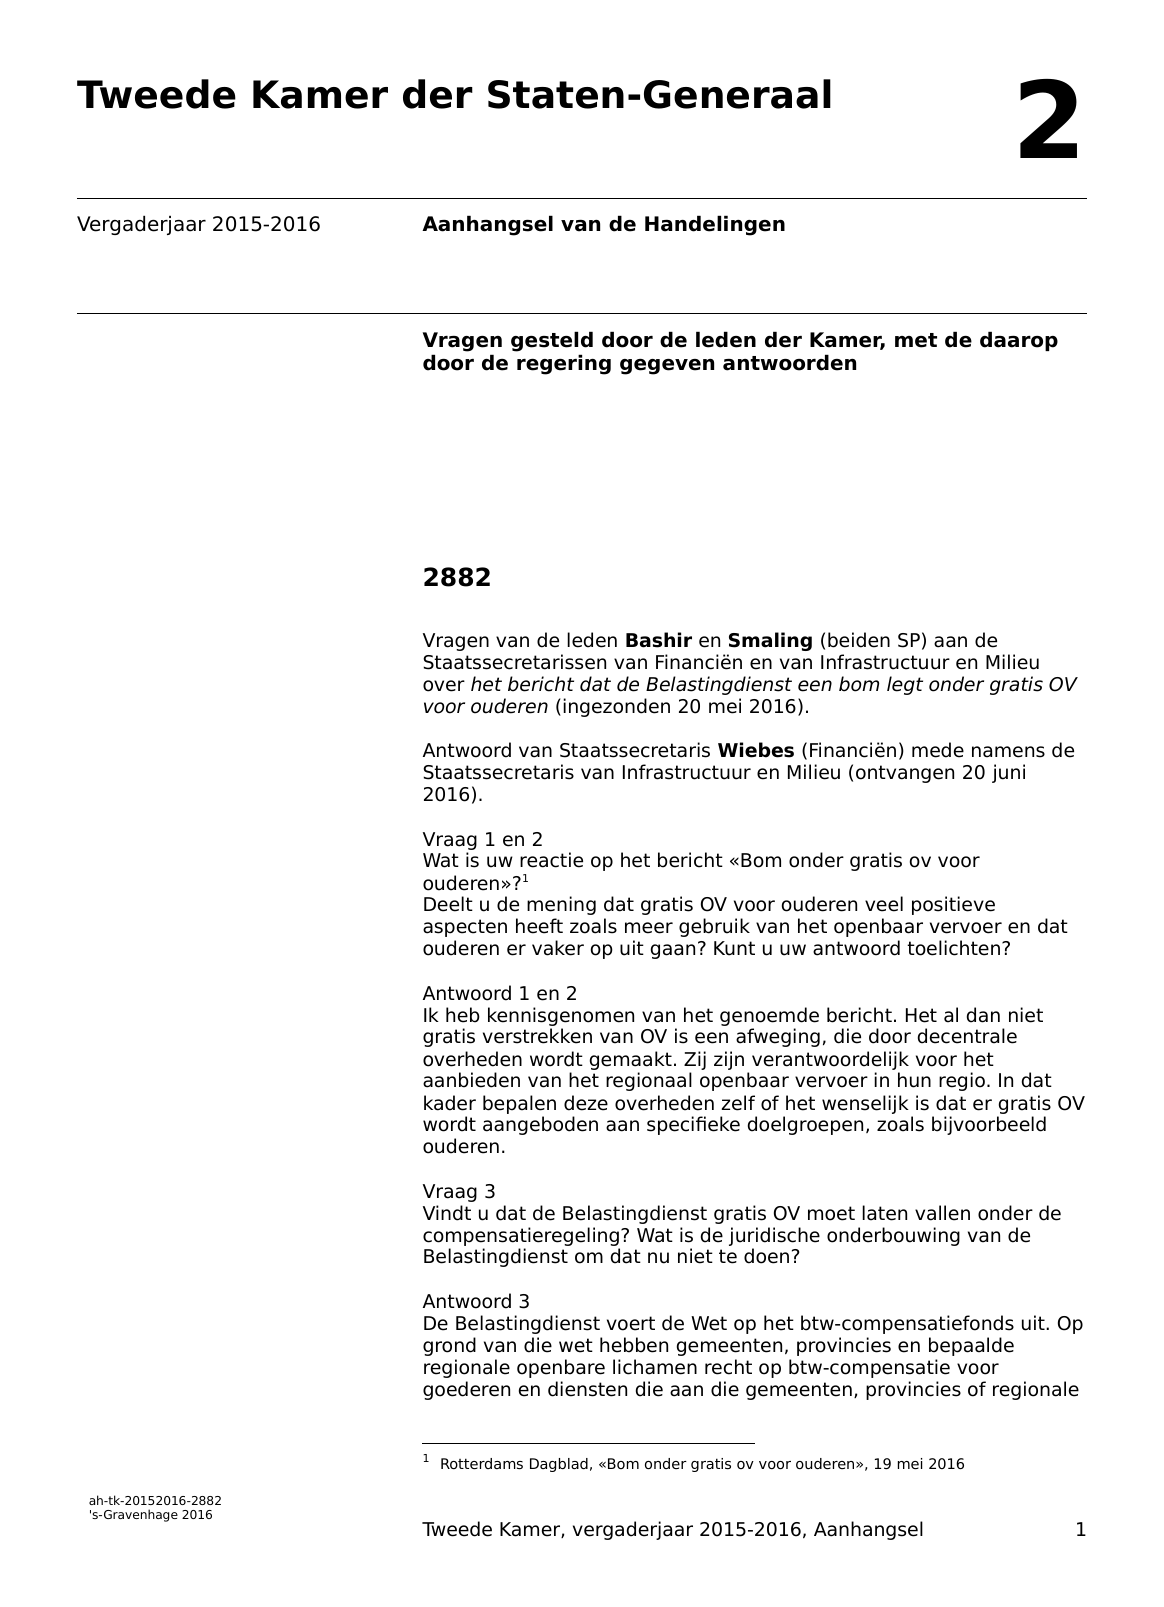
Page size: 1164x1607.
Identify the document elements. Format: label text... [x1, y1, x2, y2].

text Antwoord 1 en 2 [422, 982, 1087, 1004]
text Wat is uw reactie op het bericht «Bom onder gratis ov voor ouderen»? [422, 850, 1087, 894]
text Antwoord 3 [422, 1291, 1087, 1313]
table_header 2 [886, 59, 1087, 198]
text Vindt u dat de Belastingdienst gratis OV moet laten vallen onder de compensatieregeling? Wat is de juridische onderbouwing van de Belastingdienst om dat nu niet te doen? [422, 1202, 1087, 1268]
text 2882 [422, 563, 1087, 592]
text Vraag 3 [422, 1181, 1087, 1202]
text Vragen van de leden Bashir en Smaling (beiden SP) aan de Staatssecretarissen van Financiën en van Infrastructuur en Milieu over het bericht dat de Belastingdienst een bom legt onder gratis OV voor ouderen (ingezonden 20 mei 2016). [422, 630, 1087, 718]
text ah-tk-20152016-2882 [88, 1494, 323, 1508]
text De Belastingdienst voert de Wet op het btw-compensatiefonds uit. Op grond van die wet hebben gemeenten, provincies en bepaalde regionale openbare lichamen recht op btw-compensatie voor goederen en diensten die aan die gemeenten, provincies of regionale [422, 1313, 1087, 1401]
text Vraag 1 en 2 [422, 828, 1087, 850]
text Deelt u de mening dat gratis OV voor ouderen veel positieve aspecten heeft zoals meer gebruik van het openbaar vervoer en dat ouderen er vaker op uit gaan? Kunt u uw antwoord toelichten? [422, 894, 1087, 960]
table_cell [77, 314, 422, 375]
text Antwoord van Staatssecretaris Wiebes (Financiën) mede namens de Staatssecretaris van Infrastructuur en Milieu (ontvangen 20 juni 2016). [422, 740, 1087, 806]
table_header Tweede Kamer der Staten-Generaal [77, 59, 886, 198]
table_cell Vragen gesteld door de leden der Kamer, met de daarop door de regering gegeven antwoorden [422, 314, 1087, 375]
table_cell Vergaderjaar 2015-2016 [77, 199, 422, 313]
text Ik heb kennisgenomen van het genoemde bericht. Het al dan niet gratis verstrekken van OV is een afweging, die door decentrale overheden wordt gemaakt. Zij zijn verantwoordelijk voor het aanbieden van het regionaal openbaar vervoer in hun regio. In dat kader bepalen deze overheden zelf of het wenselijk is dat er gratis OV wordt aangeboden aan specifieke doelgroepen, zoals bijvoorbeeld ouderen. [422, 1004, 1087, 1158]
text Rotterdams Dagblad, «Bom onder gratis ov voor ouderen», 19 mei 2016 [422, 1452, 1087, 1474]
text 's-Gravenhage 2016 [88, 1508, 323, 1522]
table_cell Aanhangsel van de Handelingen [422, 199, 1087, 313]
